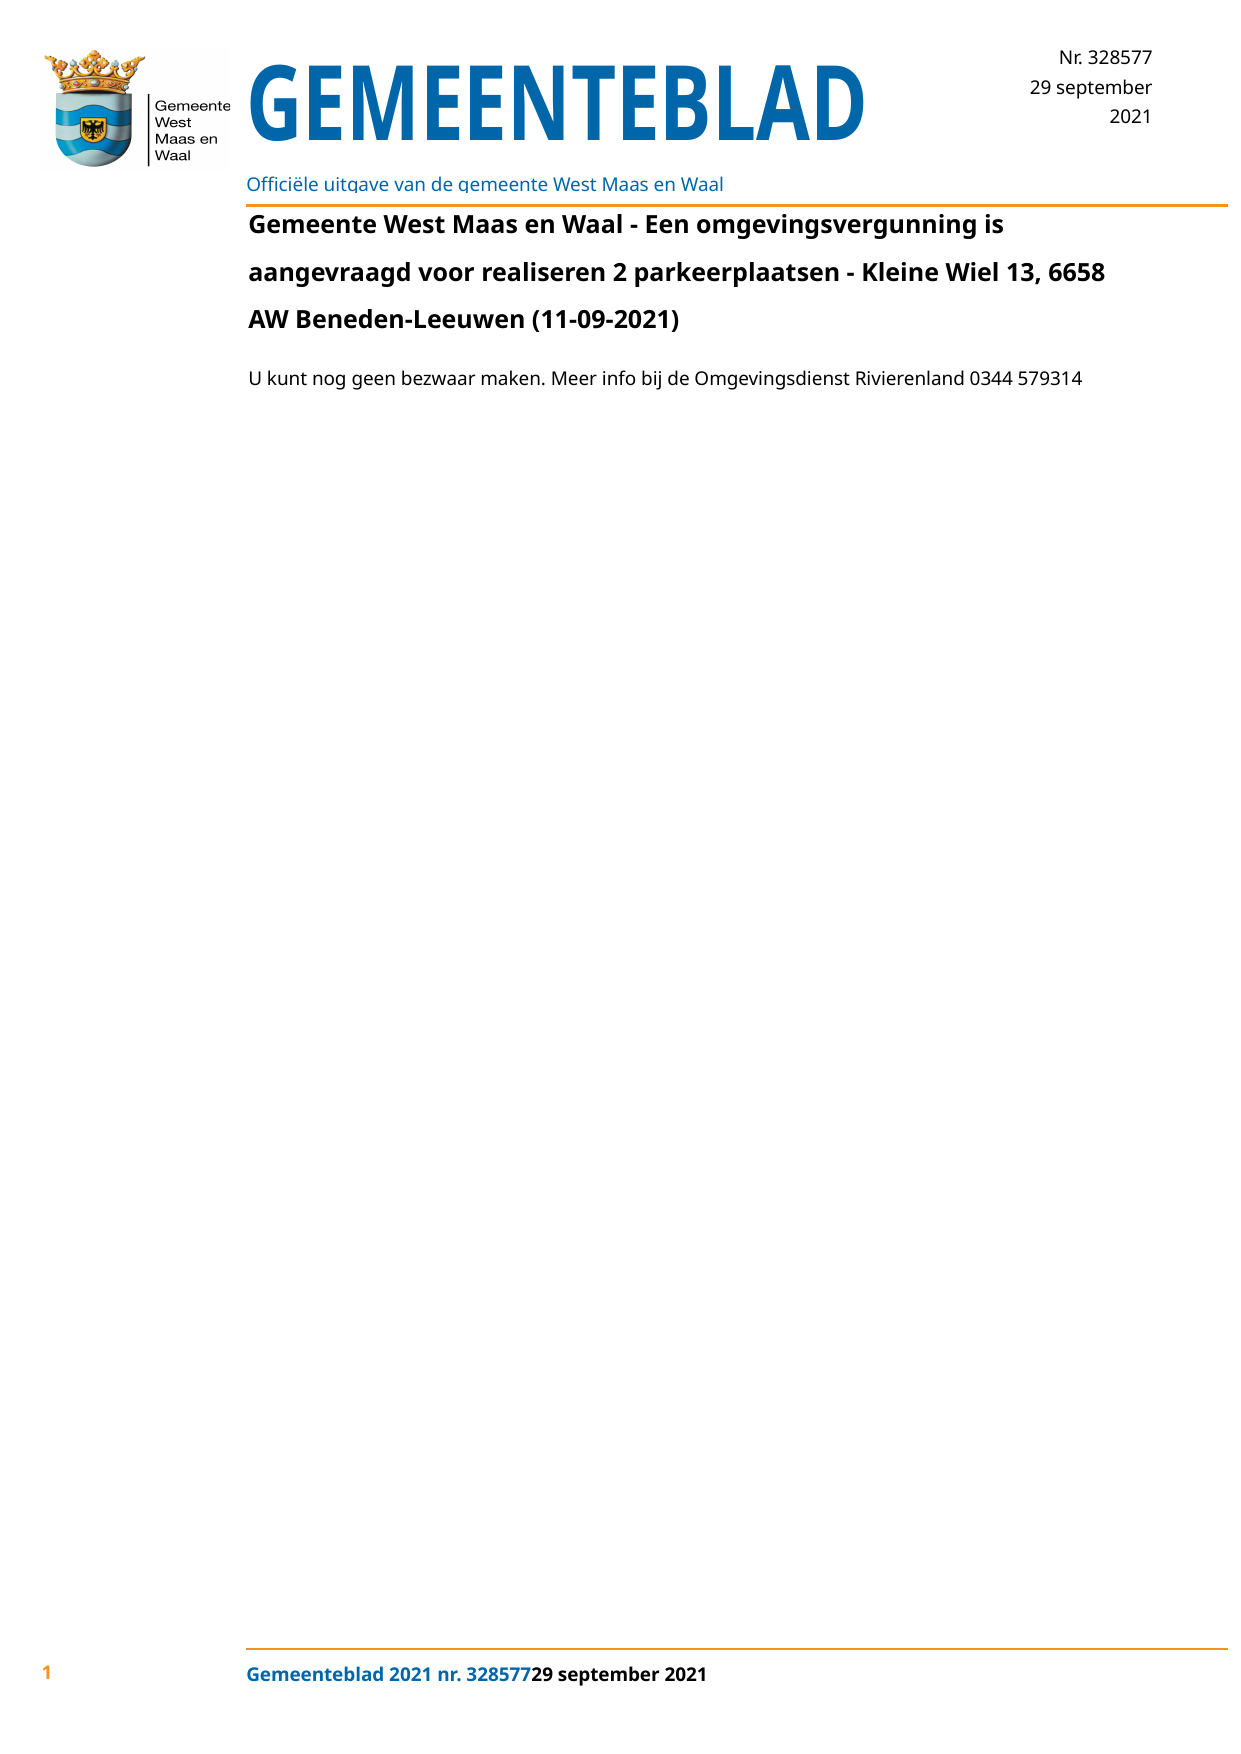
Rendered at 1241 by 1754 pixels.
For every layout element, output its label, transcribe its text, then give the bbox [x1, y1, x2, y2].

text U kunt nog geen bezwaar maken. Meer info bij de Omgevingsdienst Rivierenland 0344 579314 [248, 366, 1152, 391]
text Gemeente West Maas en Waal - Een omgevingsvergunning is aangevraagd voor realiseren 2 parkeerplaatsen - Kleine Wiel 13, 6658 AW Beneden-Leeuwen (11-09-2021) [248, 207, 1152, 336]
picture [41, 47, 231, 172]
